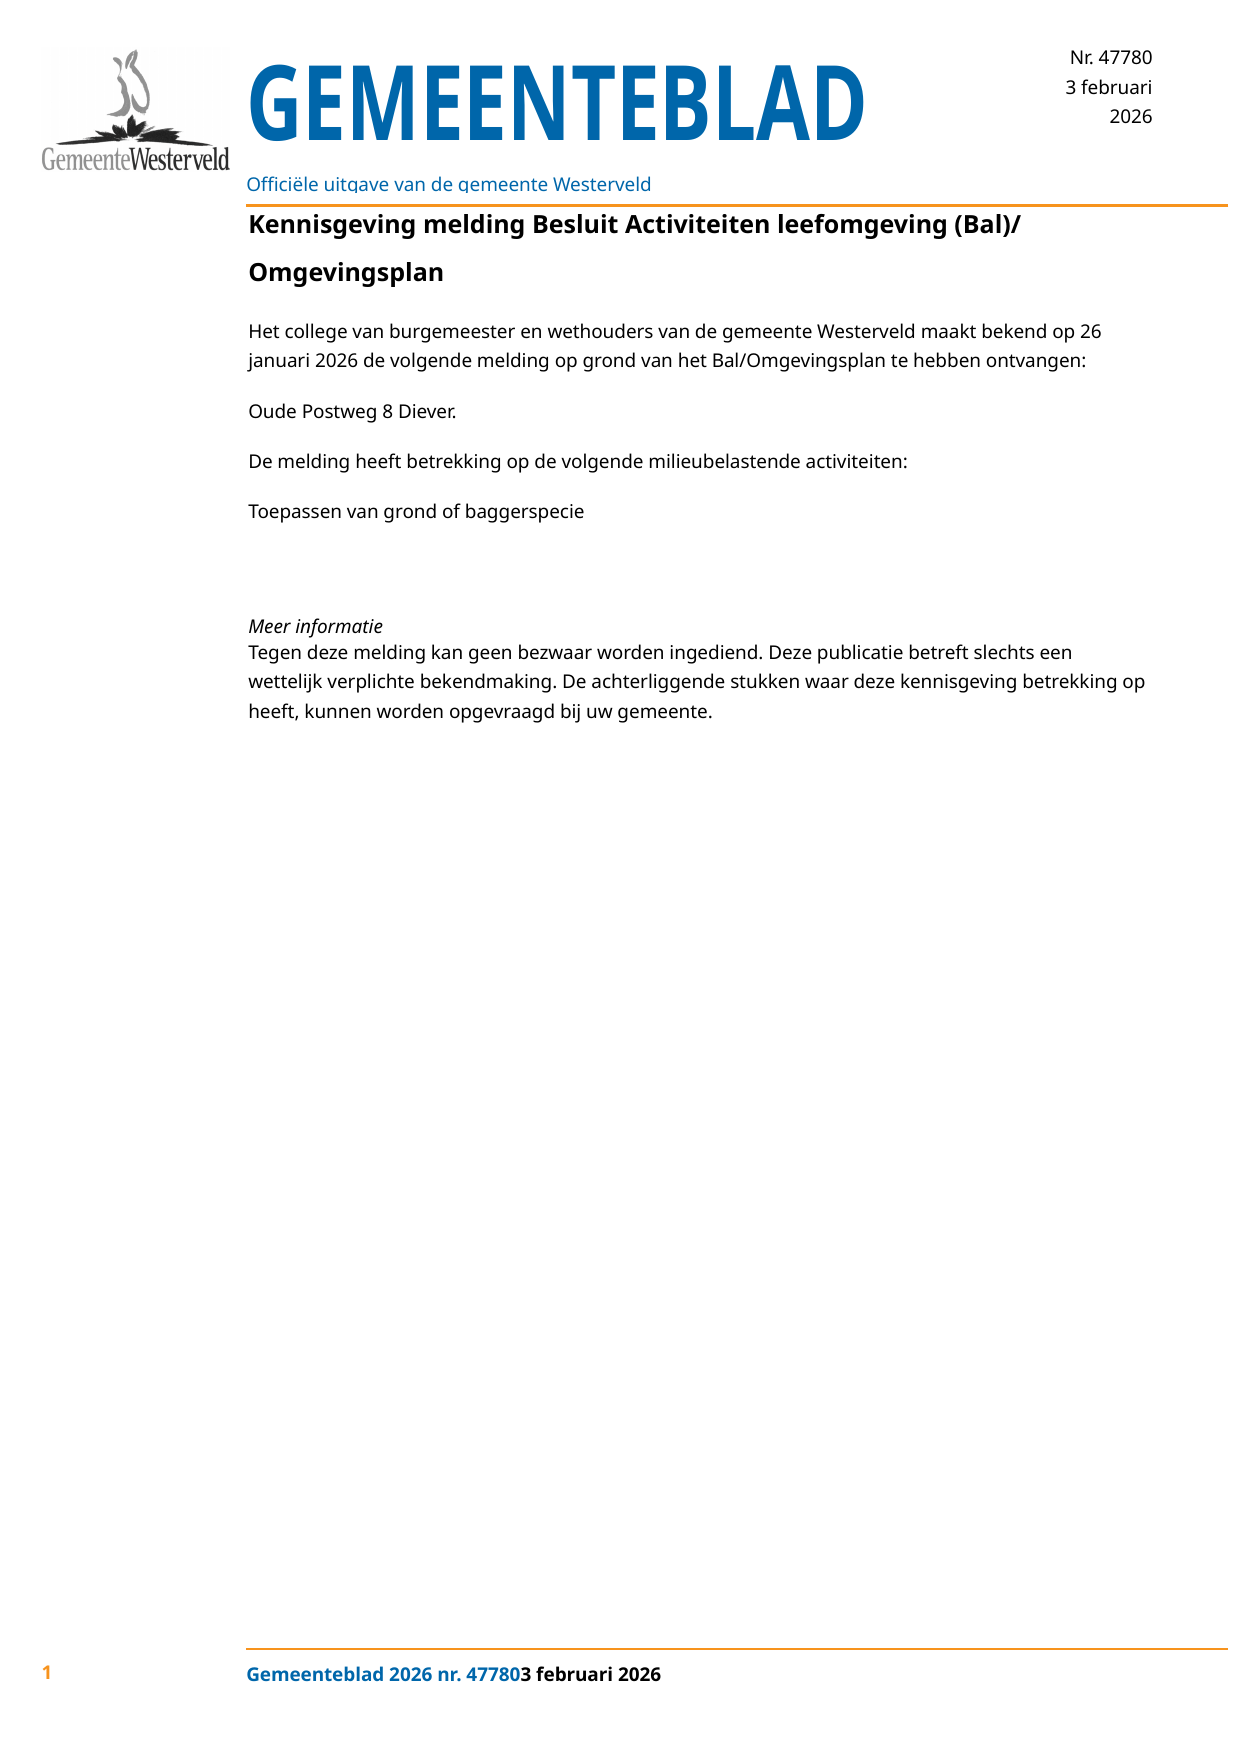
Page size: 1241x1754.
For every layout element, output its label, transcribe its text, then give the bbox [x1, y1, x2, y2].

text Kennisgeving melding Besluit Activiteiten leefomgeving (Bal)/ Omgevingsplan [248, 207, 1152, 288]
text Toepassen van grond of baggerspecie [248, 499, 1152, 524]
text Tegen deze melding kan geen bezwaar worden ingediend. Deze publicatie betreft slechts een wettelijk verplichte bekendmaking. De achterliggende stukken waar deze kennisgeving betrekking op heeft, kunnen worden opgevraagd bij uw gemeente. [248, 639, 1152, 724]
text Oude Postweg 8 Diever. [248, 398, 1152, 424]
picture [41, 47, 231, 172]
text Het college van burgemeester en wethouders van de gemeente Westerveld maakt bekend op 26 januari 2026 de volgende melding op grond van het Bal/Omgevingsplan te hebben ontvangen: [248, 318, 1152, 373]
text Meer informatie [248, 613, 1152, 639]
text De melding heeft betrekking op de volgende milieubelastende activiteiten: [248, 448, 1152, 474]
